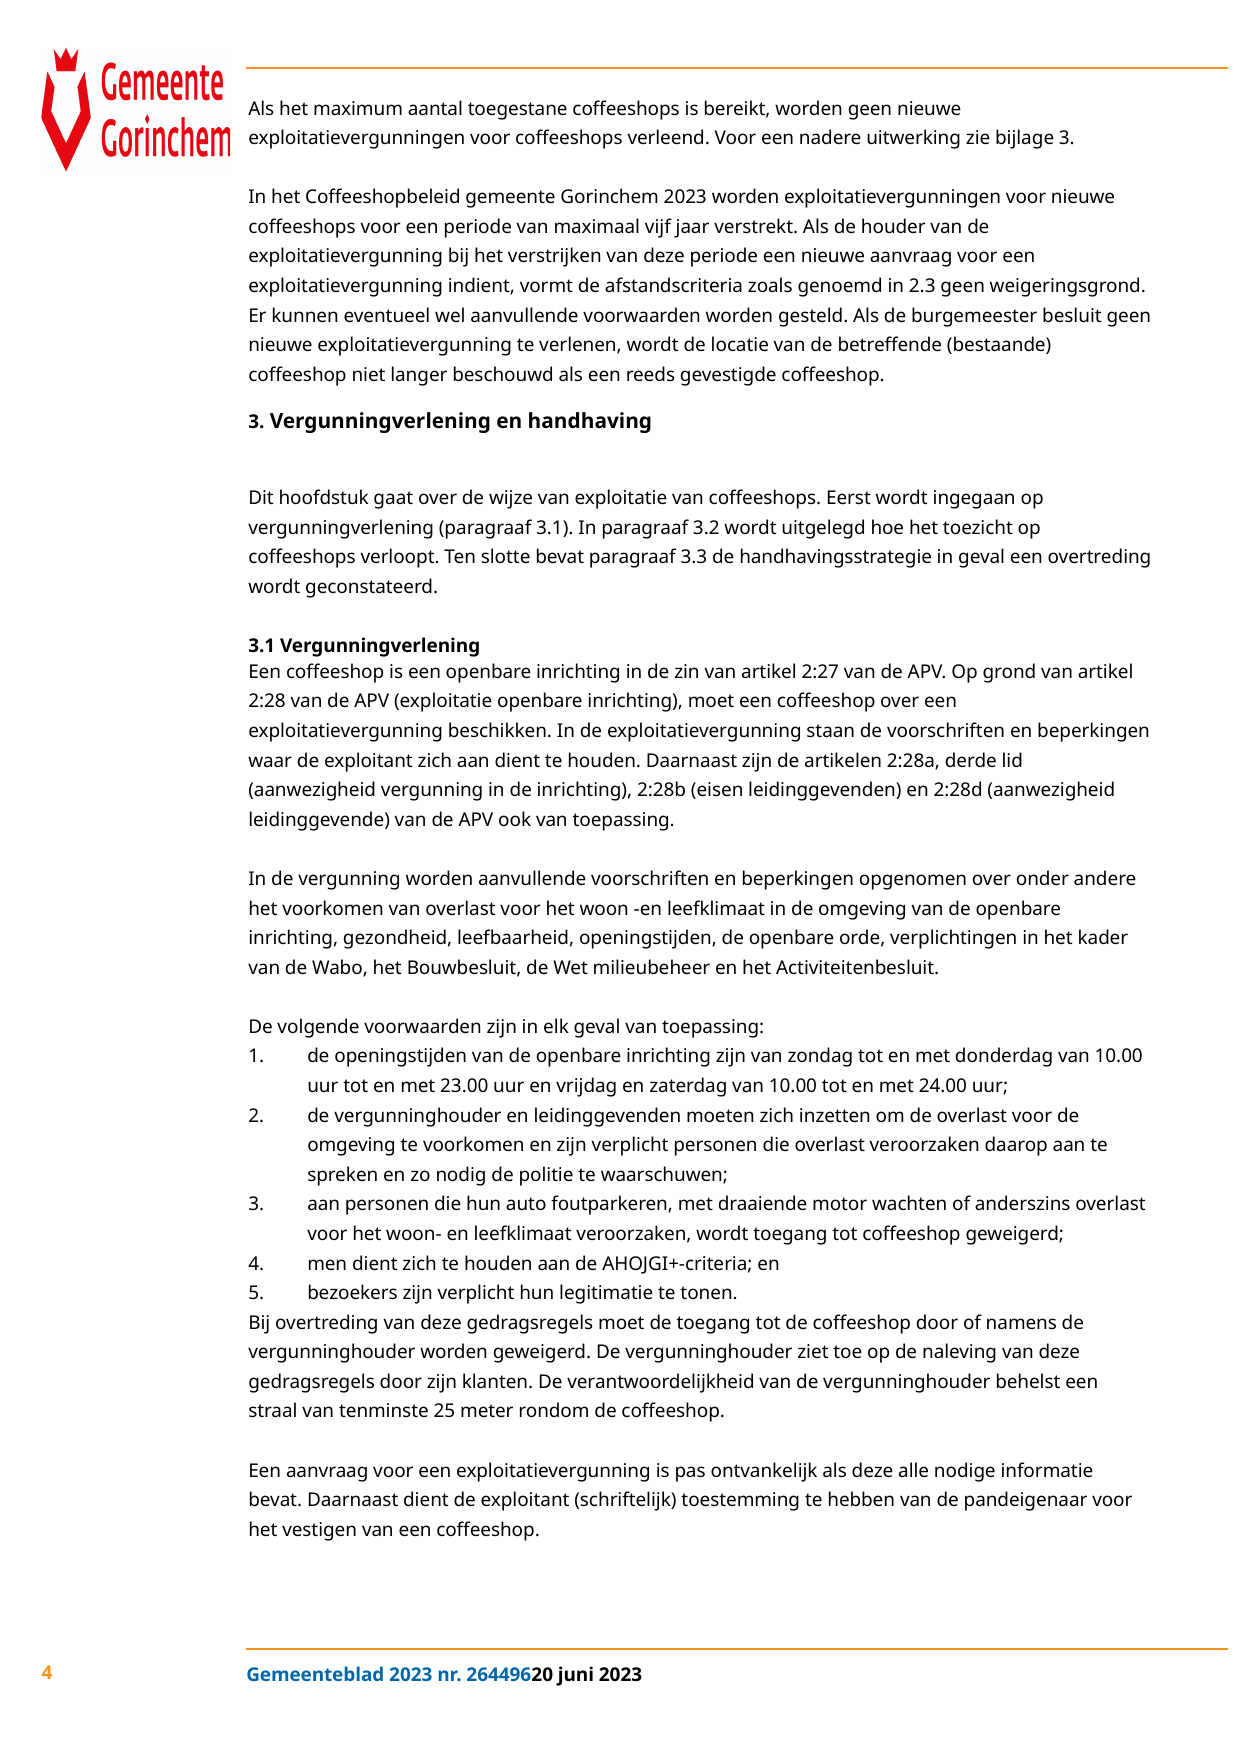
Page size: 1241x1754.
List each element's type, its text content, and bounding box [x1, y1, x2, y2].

text 3. Vergunningverlening en handhaving [248, 407, 1152, 435]
list bezoekers zijn verplicht hun legitimatie te tonen. [248, 1279, 1152, 1305]
text De volgende voorwaarden zijn in elk geval van toepassing: [248, 1013, 1152, 1039]
text Bij overtreding van deze gedragsregels moet de toegang tot de coffeeshop door of namens de vergunninghouder worden geweigerd. De vergunninghouder ziet toe op de naleving van deze gedragsregels door zijn klanten. De verantwoordelijkheid van de vergunninghouder behelst een straal van tenminste 25 meter rondom de coffeeshop. [248, 1309, 1152, 1423]
text Als het maximum aantal toegestane coffeeshops is bereikt, worden geen nieuwe exploitatievergunningen voor coffeeshops verleend. Voor een nadere uitwerking zie bijlage 3. [248, 95, 1152, 150]
text 3.1 Vergunningverlening [248, 632, 1152, 658]
list aan personen die hun auto foutparkeren, met draaiende motor wachten of anderszins overlast voor het woon- en leefklimaat veroorzaken, wordt toegang tot coffeeshop geweigerd; [248, 1191, 1152, 1246]
picture [41, 47, 231, 172]
list de vergunninghouder en leidinggevenden moeten zich inzetten om de overlast voor de omgeving te voorkomen en zijn verplicht personen die overlast veroorzaken daarop aan te spreken en zo nodig de politie te waarschuwen; [248, 1102, 1152, 1187]
text In het Coffeeshopbeleid gemeente Gorinchem 2023 worden exploitatievergunningen voor nieuwe coffeeshops voor een periode van maximaal vijf jaar verstrekt. Als de houder van de exploitatievergunning bij het verstrijken van deze periode een nieuwe aanvraag voor een exploitatievergunning indient, vormt de afstandscriteria zoals genoemd in 2.3 geen weigeringsgrond. Er kunnen eventueel wel aanvullende voorwaarden worden gesteld. Als de burgemeester besluit geen nieuwe exploitatievergunning te verlenen, wordt de locatie van de betreffende (bestaande) coffeeshop niet langer beschouwd als een reeds gevestigde coffeeshop. [248, 183, 1152, 387]
text In de vergunning worden aanvullende voorschriften en beperkingen opgenomen over onder andere het voorkomen van overlast voor het woon -en leefklimaat in de omgeving van de openbare inrichting, gezondheid, leefbaarheid, openingstijden, de openbare orde, verplichtingen in het kader van de Wabo, het Bouwbesluit, de Wet milieubeheer en het Activiteitenbesluit. [248, 865, 1152, 979]
text Een aanvraag voor een exploitatievergunning is pas ontvankelijk als deze alle nodige informatie bevat. Daarnaast dient de exploitant (schriftelijk) toestemming te hebben van de pandeigenaar voor het vestigen van een coffeeshop. [248, 1457, 1152, 1542]
text Dit hoofdstuk gaat over de wijze van exploitatie van coffeeshops. Eerst wordt ingegaan op vergunningverlening (paragraaf 3.1). In paragraaf 3.2 wordt uitgelegd hoe het toezicht op coffeeshops verloopt. Ten slotte bevat paragraaf 3.3 de handhavingsstrategie in geval een overtreding wordt geconstateerd. [248, 484, 1152, 599]
list de openingstijden van de openbare inrichting zijn van zondag tot en met donderdag van 10.00 uur tot en met 23.00 uur en vrijdag en zaterdag van 10.00 tot en met 24.00 uur; [248, 1043, 1152, 1098]
text Een coffeeshop is een openbare inrichting in de zin van artikel 2:27 van de APV. Op grond van artikel 2:28 van de APV (exploitatie openbare inrichting), moet een coffeeshop over een exploitatievergunning beschikken. In de exploitatievergunning staan de voorschriften en beperkingen waar de exploitant zich aan dient te houden. Daarnaast zijn de artikelen 2:28a, derde lid (aanwezigheid vergunning in de inrichting), 2:28b (eisen leidinggevenden) en 2:28d (aanwezigheid leidinggevende) van de APV ook van toepassing. [248, 658, 1152, 832]
list men dient zich te houden aan de AHOJGI+-criteria; en [248, 1250, 1152, 1275]
